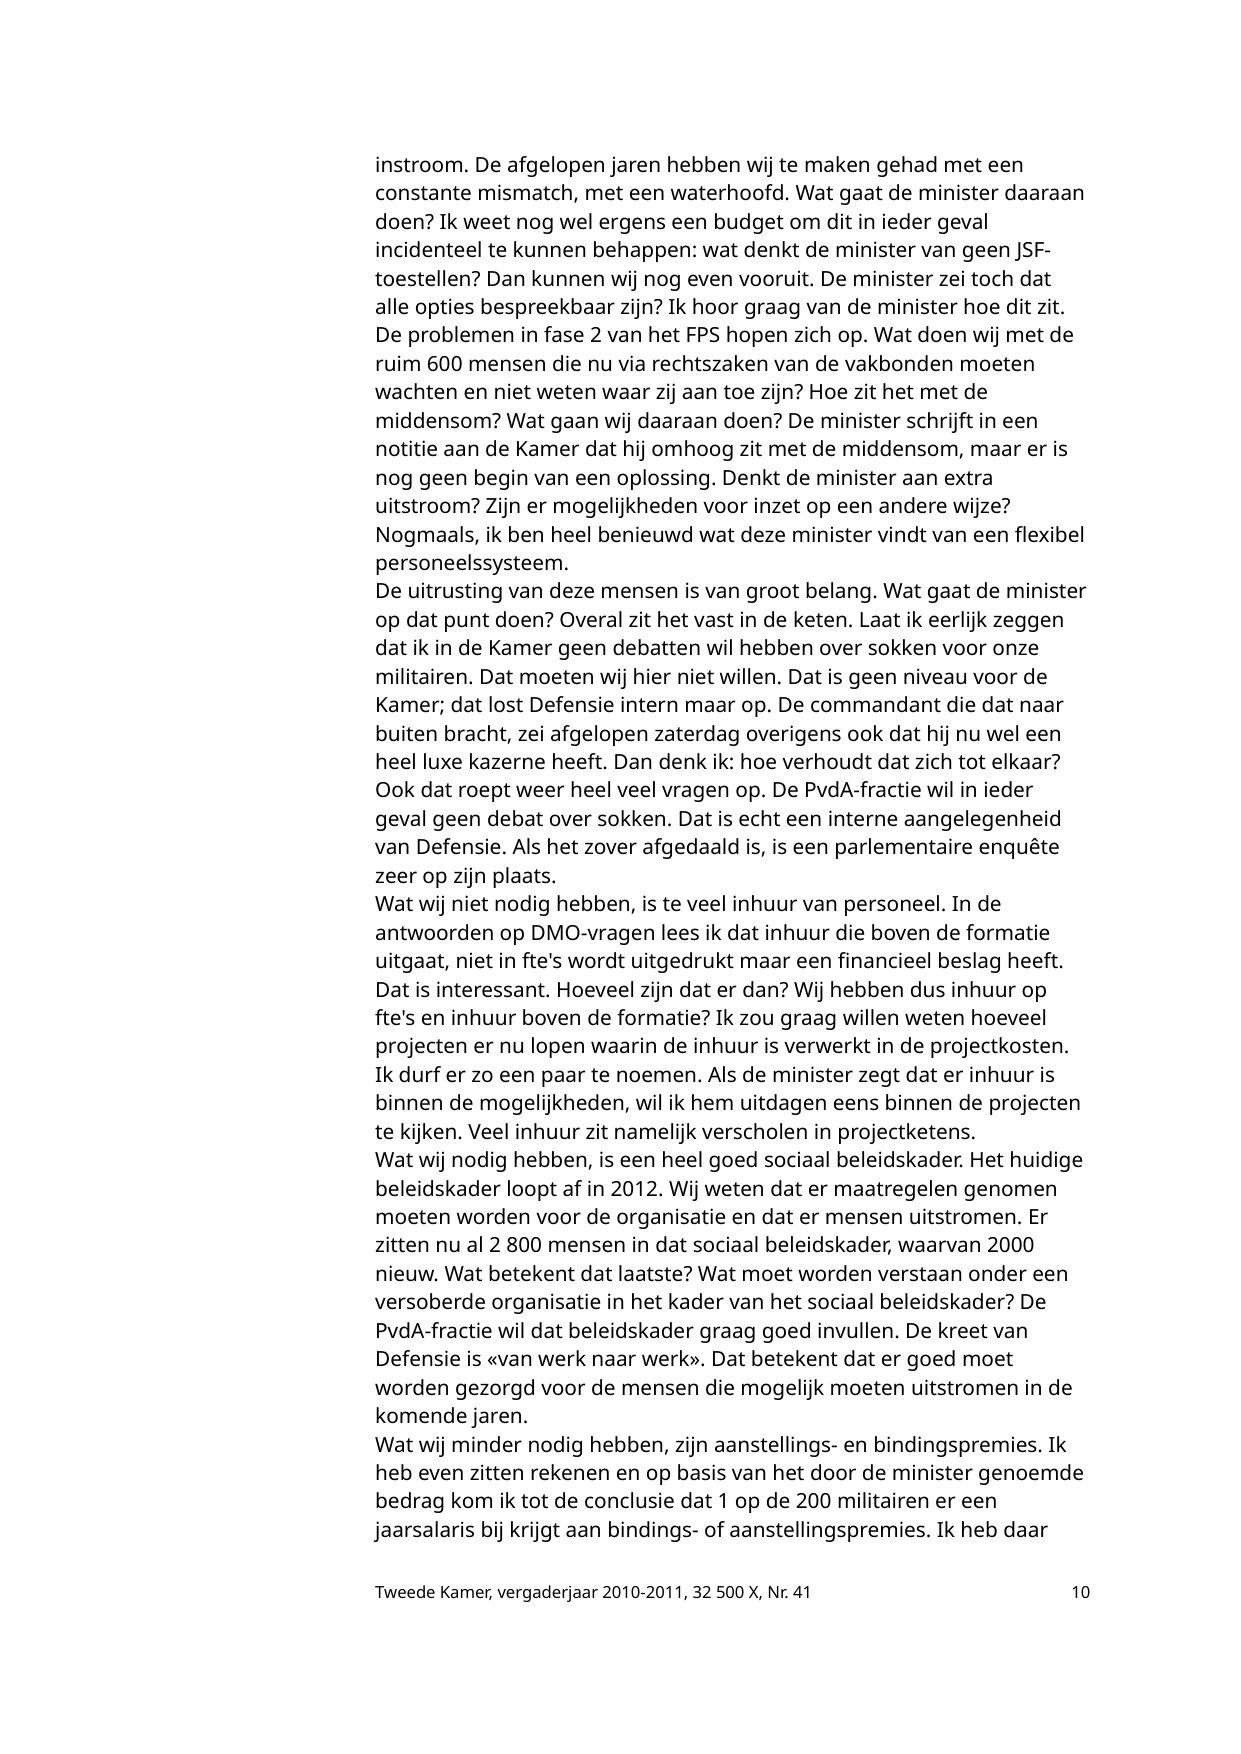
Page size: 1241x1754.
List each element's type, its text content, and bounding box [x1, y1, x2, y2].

text Wat wij nodig hebben, is een heel goed sociaal beleidskader. Het huidige beleidskader loopt af in 2012. Wij weten dat er maatregelen genomen moeten worden voor de organisatie en dat er mensen uitstromen. Er zitten nu al 2 800 mensen in dat sociaal beleidskader, waarvan 2000 nieuw. Wat betekent dat laatste? Wat moet worden verstaan onder een versoberde organisatie in het kader van het sociaal beleidskader? De PvdA-fractie wil dat beleidskader graag goed invullen. De kreet van Defensie is «van werk naar werk». Dat betekent dat er goed moet worden gezorgd voor de mensen die mogelijk moeten uitstromen in de komende jaren. [375, 1145, 1090, 1430]
text instroom. De afgelopen jaren hebben wij te maken gehad met een constante mismatch, met een waterhoofd. Wat gaat de minister daaraan doen? Ik weet nog wel ergens een budget om dit in ieder geval incidenteel te kunnen behappen: wat denkt de minister van geen JSF-toestellen? Dan kunnen wij nog even vooruit. De minister zei toch dat alle opties bespreekbaar zijn? Ik hoor graag van de minister hoe dit zit. [375, 150, 1090, 321]
text De problemen in fase 2 van het FPS hopen zich op. Wat doen wij met de ruim 600 mensen die nu via rechtszaken van de vakbonden moeten wachten en niet weten waar zij aan toe zijn? Hoe zit het met de middensom? Wat gaan wij daaraan doen? De minister schrijft in een notitie aan de Kamer dat hij omhoog zit met de middensom, maar er is nog geen begin van een oplossing. Denkt de minister aan extra uitstroom? Zijn er mogelijkheden voor inzet op een andere wijze? Nogmaals, ik ben heel benieuwd wat deze minister vindt van een flexibel personeelssysteem. [375, 321, 1090, 577]
text Wat wij niet nodig hebben, is te veel inhuur van personeel. In de antwoorden op DMO-vragen lees ik dat inhuur die boven de formatie uitgaat, niet in fte's wordt uitgedrukt maar een financieel beslag heeft. Dat is interessant. Hoeveel zijn dat er dan? Wij hebben dus inhuur op fte's en inhuur boven de formatie? Ik zou graag willen weten hoeveel projecten er nu lopen waarin de inhuur is verwerkt in de projectkosten. Ik durf er zo een paar te noemen. Als de minister zegt dat er inhuur is binnen de mogelijkheden, wil ik hem uitdagen eens binnen de projecten te kijken. Veel inhuur zit namelijk verscholen in projectketens. [375, 889, 1090, 1145]
text De uitrusting van deze mensen is van groot belang. Wat gaat de minister op dat punt doen? Overal zit het vast in de keten. Laat ik eerlijk zeggen dat ik in de Kamer geen debatten wil hebben over sokken voor onze militairen. Dat moeten wij hier niet willen. Dat is geen niveau voor de Kamer; dat lost Defensie intern maar op. De commandant die dat naar buiten bracht, zei afgelopen zaterdag overigens ook dat hij nu wel een heel luxe kazerne heeft. Dan denk ik: hoe verhoudt dat zich tot elkaar? Ook dat roept weer heel veel vragen op. De PvdA-fractie wil in ieder geval geen debat over sokken. Dat is echt een interne aangelegenheid van Defensie. Als het zover afgedaald is, is een parlementaire enquête zeer op zijn plaats. [375, 577, 1090, 889]
text Wat wij minder nodig hebben, zijn aanstellings- en bindingspremies. Ik heb even zitten rekenen en op basis van het door de minister genoemde bedrag kom ik tot de conclusie dat 1 op de 200 militairen er een jaarsalaris bij krijgt aan bindings- of aanstellingspremies. Ik heb daar [375, 1430, 1090, 1543]
